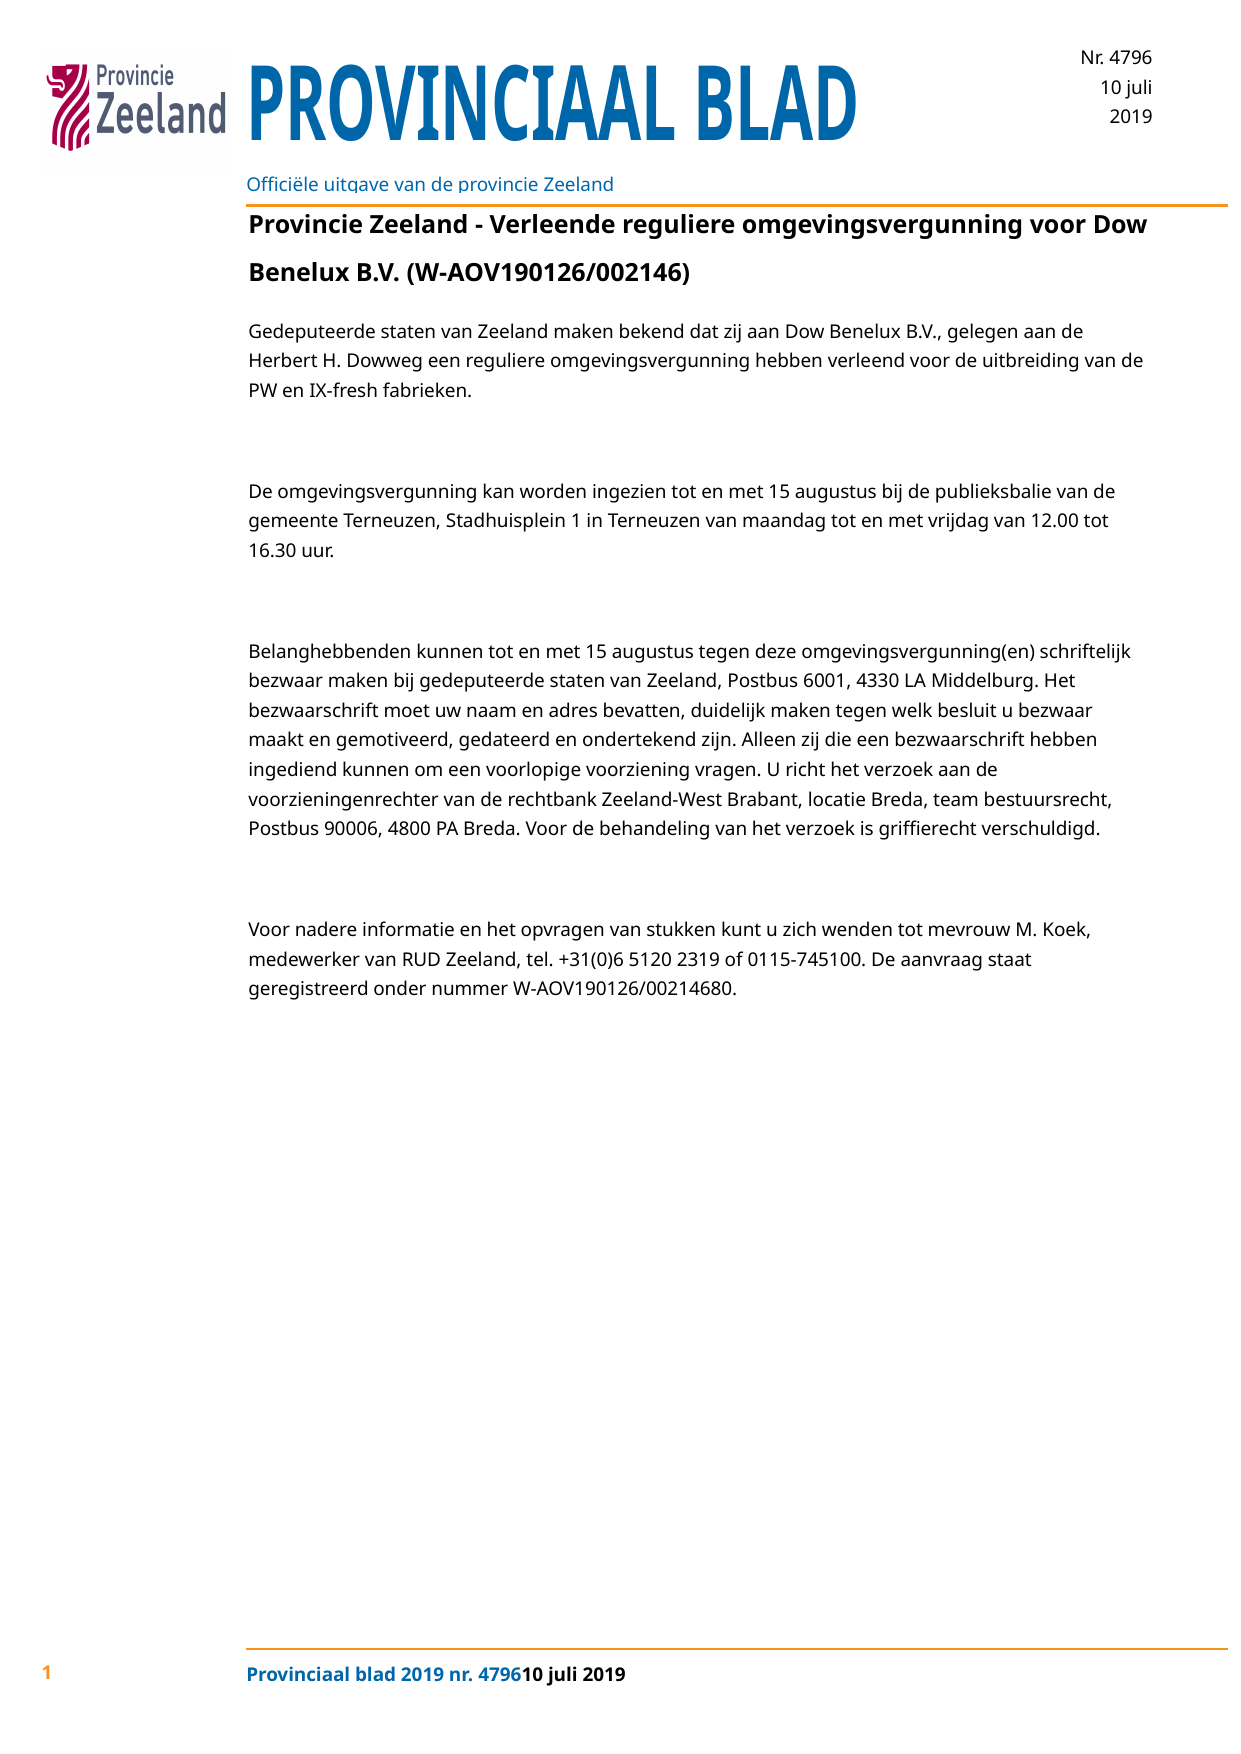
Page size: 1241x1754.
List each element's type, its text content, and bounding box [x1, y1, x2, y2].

text Belanghebbenden kunnen tot en met 15 augustus tegen deze omgevingsvergunning(en) schriftelijk bezwaar maken bij gedeputeerde staten van Zeeland, Postbus 6001, 4330 LA Middelburg. Het bezwaarschrift moet uw naam en adres bevatten, duidelijk maken tegen welk besluit u bezwaar maakt en gemotiveerd, gedateerd en ondertekend zijn. Alleen zij die een bezwaarschrift hebben ingediend kunnen om een voorlopige voorziening vragen. U richt het verzoek aan de voorzieningenrechter van de rechtbank Zeeland-West Brabant, locatie Breda, team bestuursrecht, Postbus 90006, 4800 PA Breda. Voor de behandeling van het verzoek is griffierecht verschuldigd. [248, 638, 1152, 841]
picture [41, 47, 231, 172]
text Gedeputeerde staten van Zeeland maken bekend dat zij aan Dow Benelux B.V., gelegen aan de Herbert H. Dowweg een reguliere omgevingsvergunning hebben verleend voor de uitbreiding van de PW en IX-fresh fabrieken. [248, 318, 1152, 403]
text Voor nadere informatie en het opvragen van stukken kunt u zich wenden tot mevrouw M. Koek, medewerker van RUD Zeeland, tel. +31(0)6 5120 2319 of 0115-745100. De aanvraag staat geregistreerd onder nummer W-AOV190126/00214680. [248, 916, 1152, 1001]
text Provincie Zeeland - Verleende reguliere omgevingsvergunning voor Dow Benelux B.V. (W-AOV190126/002146) [248, 207, 1152, 288]
text De omgevingsvergunning kan worden ingezien tot en met 15 augustus bij de publieksbalie van de gemeente Terneuzen, Stadhuisplein 1 in Terneuzen van maandag tot en met vrijdag van 12.00 tot 16.30 uur. [248, 478, 1152, 563]
